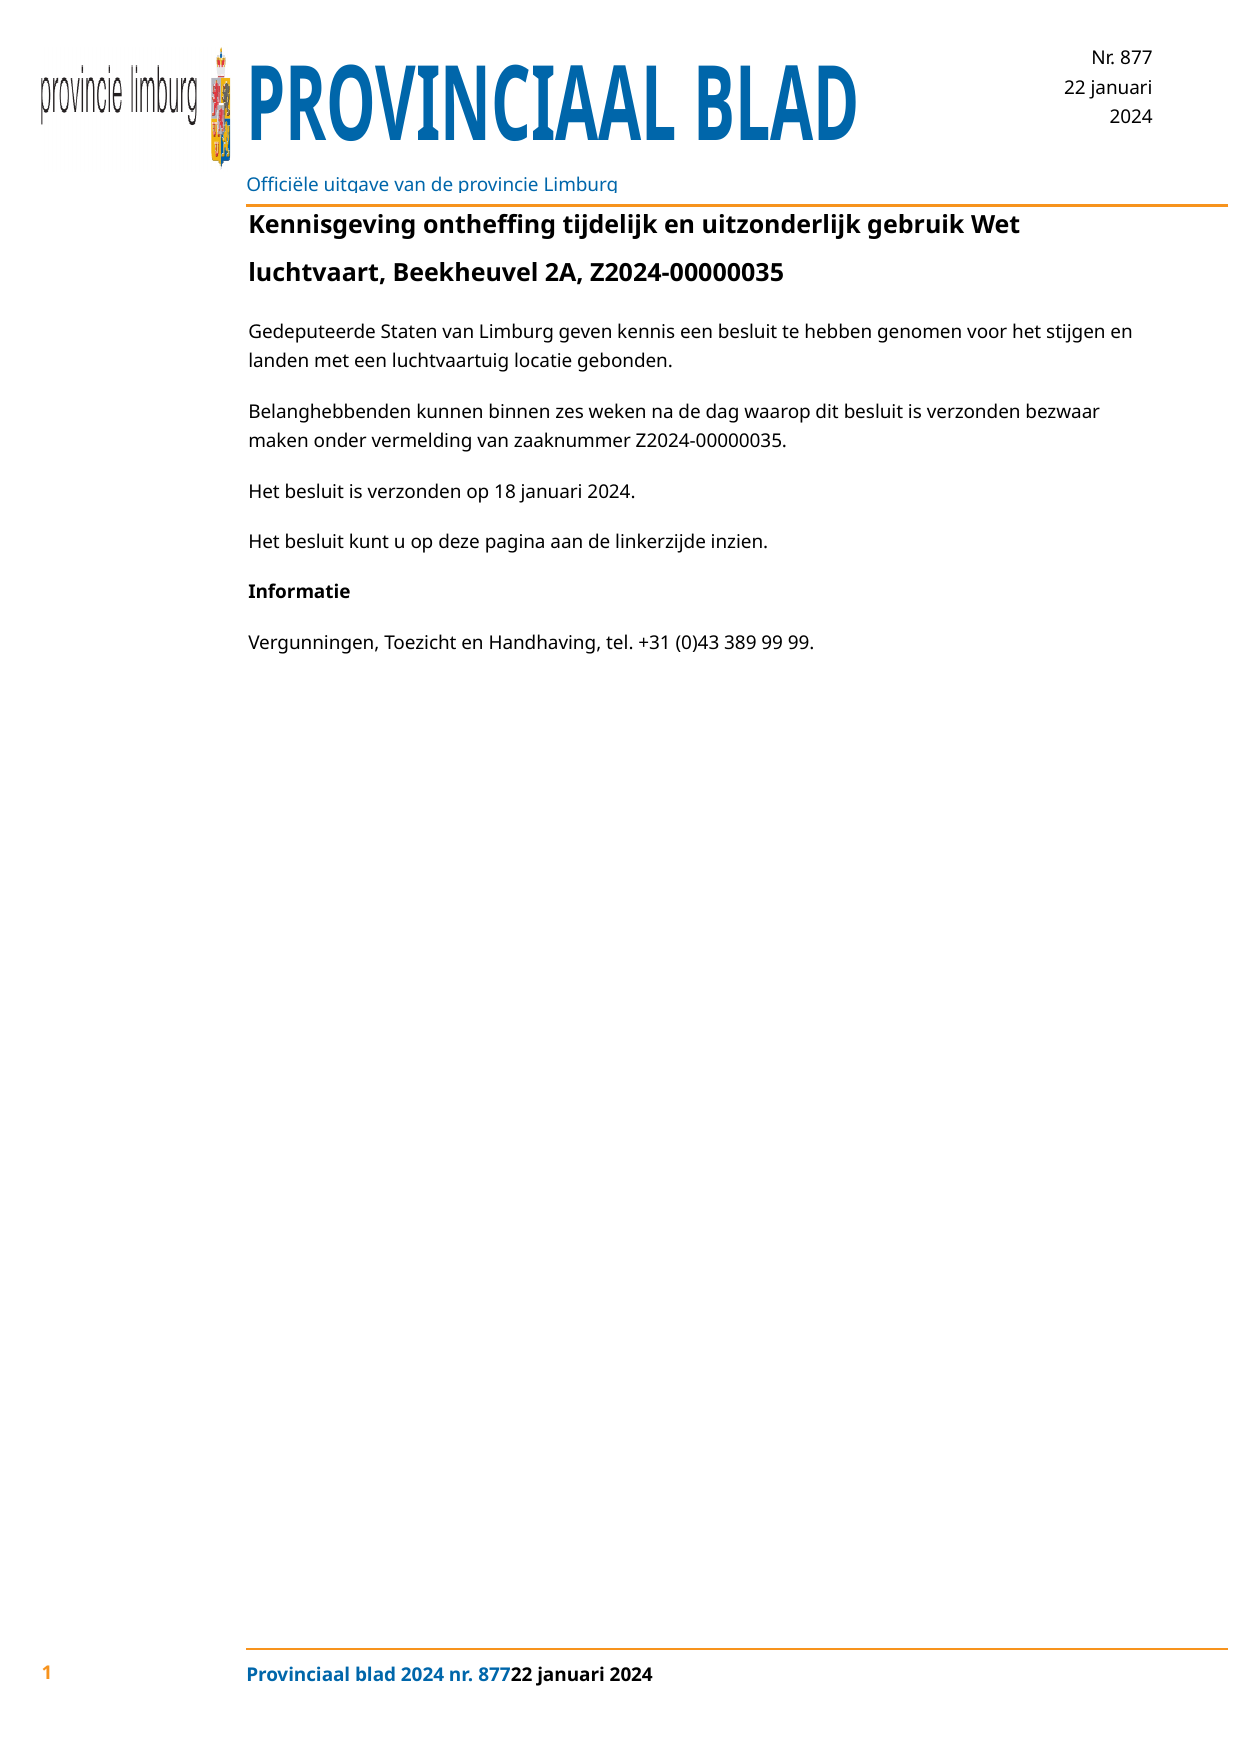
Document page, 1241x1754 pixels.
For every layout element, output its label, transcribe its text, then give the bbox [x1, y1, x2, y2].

text Kennisgeving ontheffing tijdelijk en uitzonderlijk gebruik Wet luchtvaart, Beekheuvel 2A, Z2024-00000035 [248, 207, 1152, 288]
text Informatie [248, 579, 1152, 604]
text Het besluit is verzonden op 18 januari 2024. [248, 478, 1152, 504]
picture [41, 47, 231, 172]
text Belanghebbenden kunnen binnen zes weken na de dag waarop dit besluit is verzonden bezwaar maken onder vermelding van zaaknummer Z2024-00000035. [248, 398, 1152, 453]
text Gedeputeerde Staten van Limburg geven kennis een besluit te hebben genomen voor het stijgen en landen met een luchtvaartuig locatie gebonden. [248, 318, 1152, 373]
text Het besluit kunt u op deze pagina aan de linkerzijde inzien. [248, 528, 1152, 554]
text Vergunningen, Toezicht en Handhaving, tel. +31 (0)43 389 99 99. [248, 629, 1152, 655]
